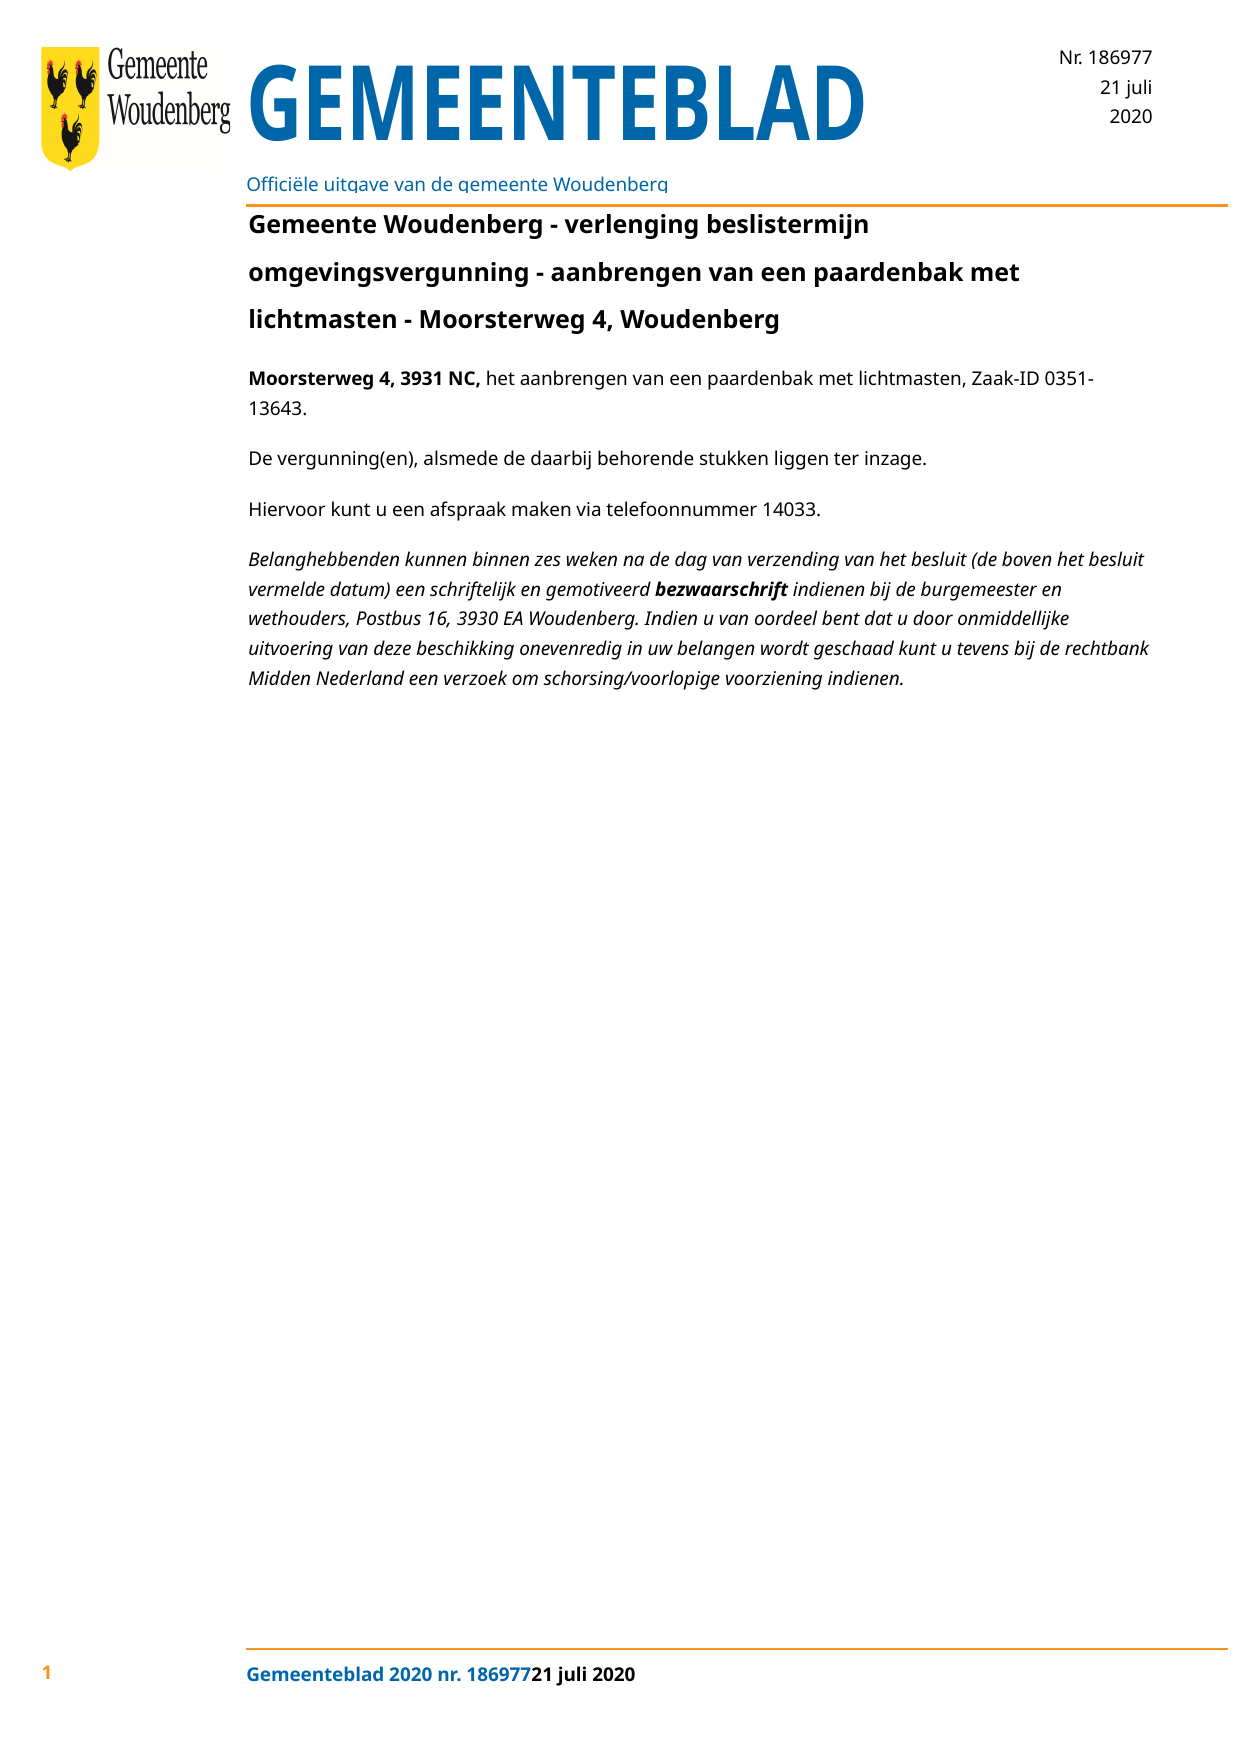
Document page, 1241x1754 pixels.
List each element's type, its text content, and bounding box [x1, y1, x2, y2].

text Gemeente Woudenberg - verlenging beslistermijn omgevingsvergunning - aanbrengen van een paardenbak met lichtmasten - Moorsterweg 4, Woudenberg [248, 207, 1152, 336]
text Belanghebbenden kunnen binnen zes weken na de dag van verzending van het besluit (de boven het besluit vermelde datum) een schriftelijk en gemotiveerd bezwaarschrift indienen bij de burgemeester en wethouders, Postbus 16, 3930 EA Woudenberg. Indien u van oordeel bent dat u door onmiddellijke uitvoering van deze beschikking onevenredig in uw belangen wordt geschaad kunt u tevens bij de rechtbank Midden Nederland een verzoek om schorsing/voorlopige voorziening indienen. [248, 546, 1152, 690]
text Moorsterweg 4, 3931 NC, het aanbrengen van een paardenbak met lichtmasten, Zaak-ID 0351-13643. [248, 366, 1152, 421]
text De vergunning(en), alsmede de daarbij behorende stukken liggen ter inzage. [248, 446, 1152, 471]
picture [41, 47, 231, 172]
text Hiervoor kunt u een afspraak maken via telefoonnummer 14033. [248, 496, 1152, 522]
